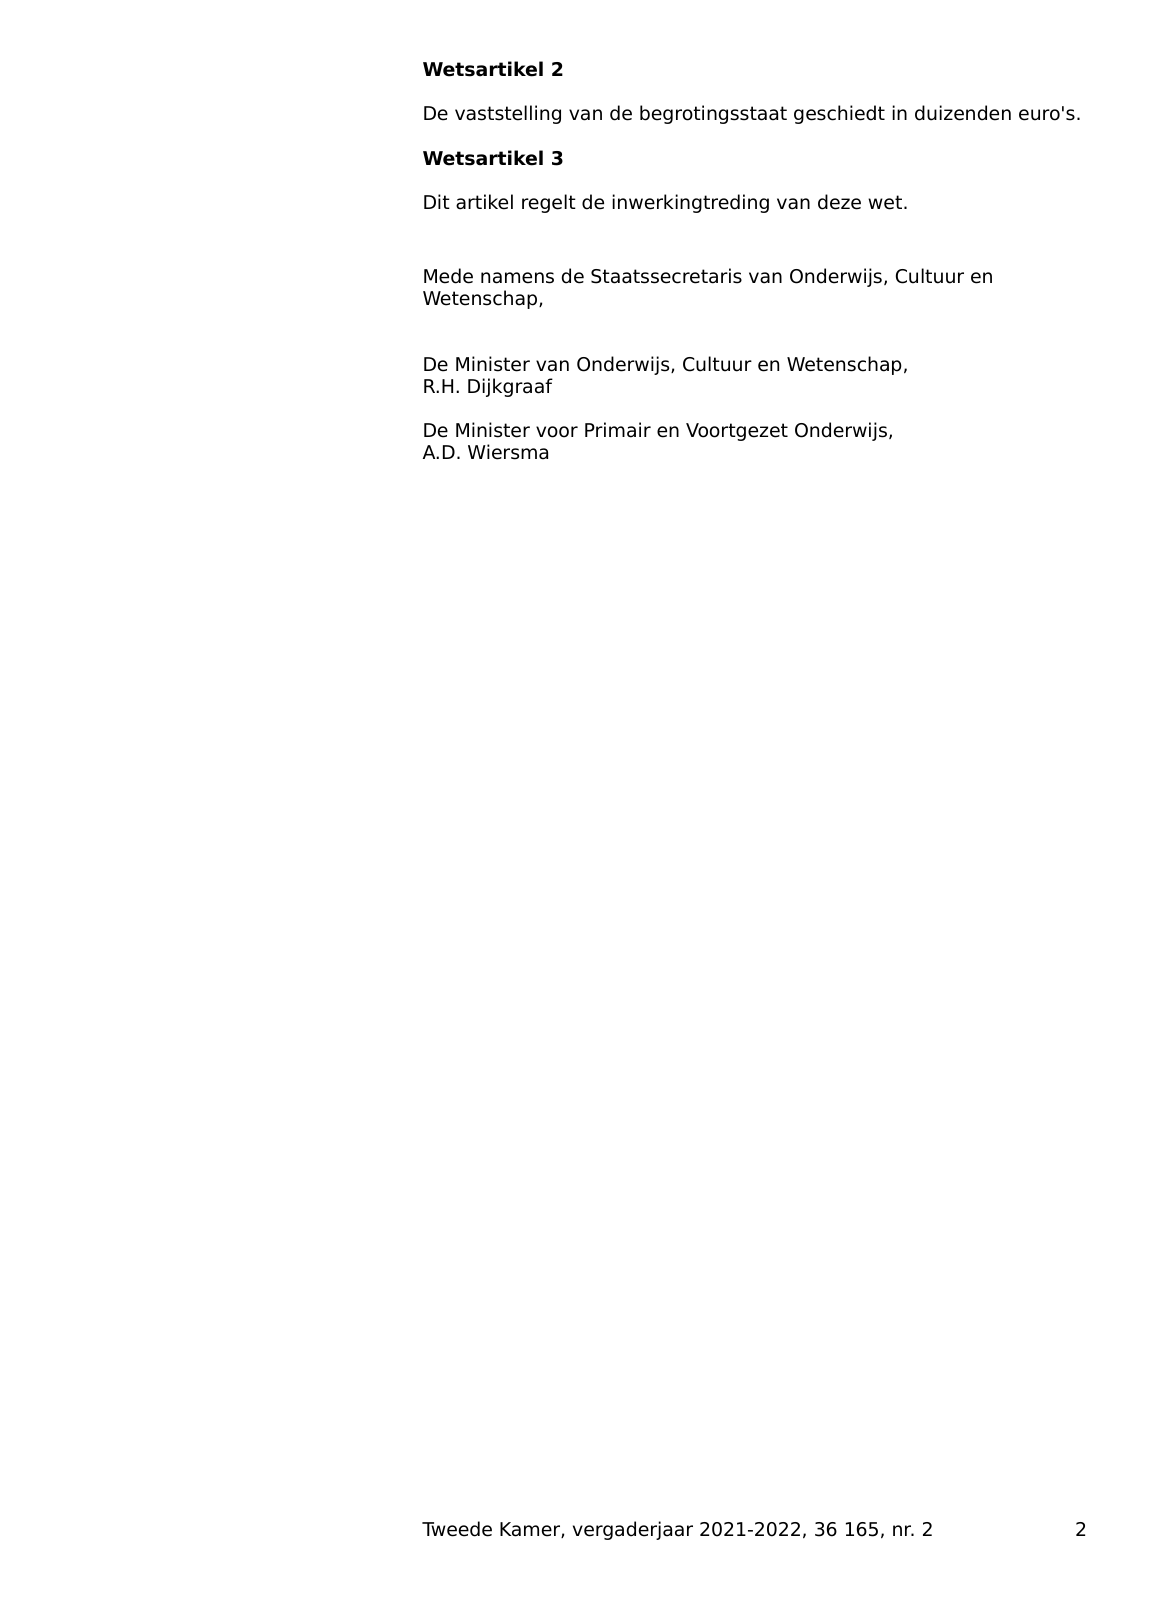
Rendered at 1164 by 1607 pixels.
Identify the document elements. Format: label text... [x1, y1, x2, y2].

subtitle Wetsartikel 2 [422, 59, 1087, 81]
text Dit artikel regelt de inwerkingtreding van deze wet. [422, 192, 1087, 213]
text De Minister voor Primair en Voortgezet Onderwijs, A.D. Wiersma [422, 420, 1087, 464]
text De vaststelling van de begrotingsstaat geschiedt in duizenden euro's. [422, 103, 1087, 125]
text Mede namens de Staatssecretaris van Onderwijs, Cultuur en Wetenschap, [422, 243, 1087, 331]
text De Minister van Onderwijs, Cultuur en Wetenschap, R.H. Dijkgraaf [422, 354, 1087, 398]
subtitle Wetsartikel 3 [422, 147, 1087, 169]
